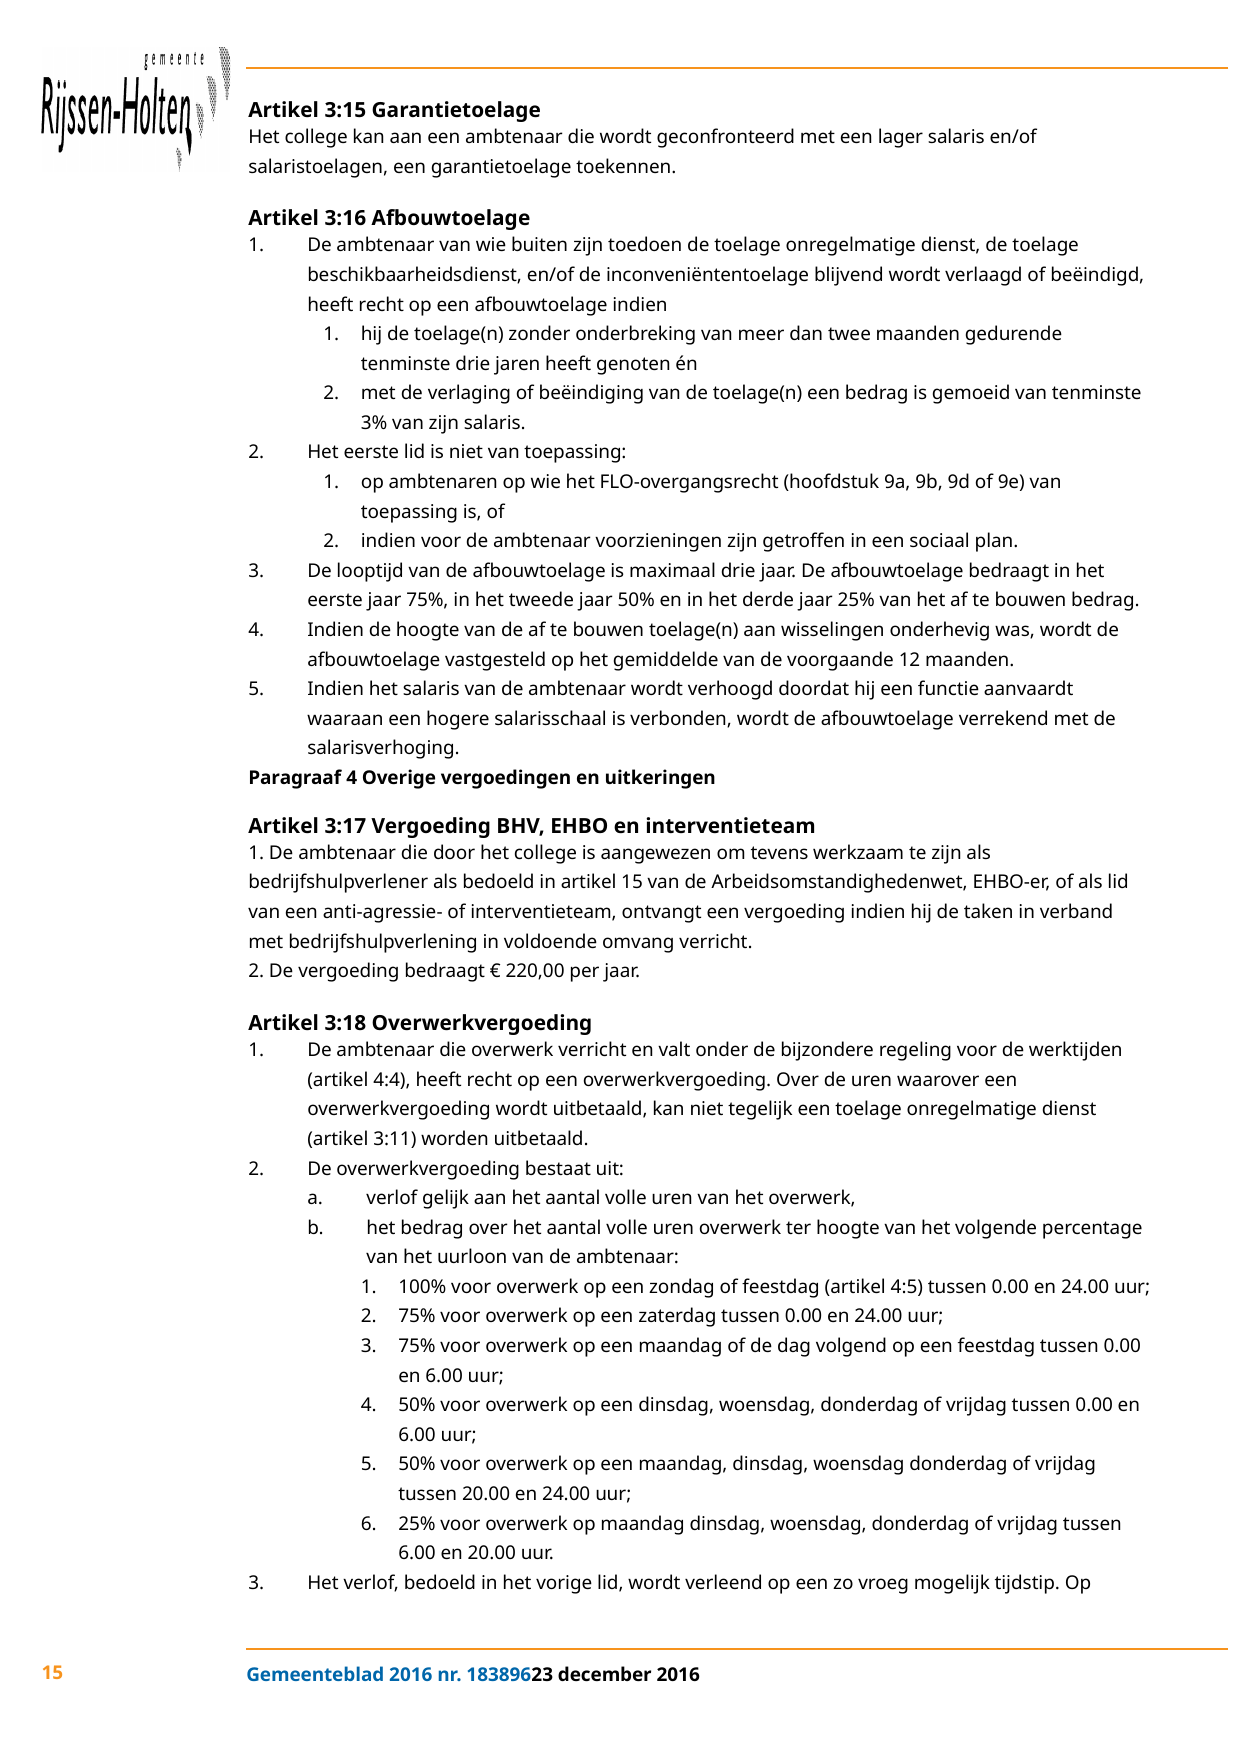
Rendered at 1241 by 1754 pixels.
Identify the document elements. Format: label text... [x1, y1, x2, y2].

text Artikel 3:18 Overwerkvergoeding [248, 1008, 1152, 1036]
list 75% voor overwerk op een maandag of de dag volgend op een feestdag tussen 0.00 en 6.00 uur; [361, 1332, 1152, 1387]
list met de verlaging of beëindiging van de toelage(n) een bedrag is gemoeid van tenminste 3% van zijn salaris. [323, 379, 1152, 435]
picture [41, 47, 231, 172]
text 2. De vergoeding bedraagt € 220,00 per jaar. [248, 957, 1152, 983]
text 1. De ambtenaar die door het college is aangewezen om tevens werkzaam te zijn als bedrijfshulpverlener als bedoeld in artikel 15 van de Arbeidsomstandighedenwet, EHBO-er, of als lid van een anti-agressie- of interventieteam, ontvangt een vergoeding indien hij de taken in verband met bedrijfshulpverlening in voldoende omvang verricht. [248, 839, 1152, 954]
list het bedrag over het aantal volle uren overwerk ter hoogte van het volgende percentage van het uurloon van de ambtenaar: [307, 1214, 1152, 1269]
text Artikel 3:15 Garantietoelage [248, 95, 1152, 123]
list Indien het salaris van de ambtenaar wordt verhoogd doordat hij een functie aanvaardt waaraan een hogere salarisschaal is verbonden, wordt de afbouwtoelage verrekend met de salarisverhoging. [248, 675, 1152, 760]
text Artikel 3:17 Vergoeding BHV, EHBO en interventieteam [248, 811, 1152, 839]
list De ambtenaar die overwerk verricht en valt onder de bijzondere regeling voor de werktijden (artikel 4:4), heeft recht op een overwerkvergoeding. Over de uren waarover een overwerkvergoeding wordt uitbetaald, kan niet tegelijk een toelage onregelmatige dienst (artikel 3:11) worden uitbetaald. [248, 1036, 1152, 1151]
list 50% voor overwerk op een maandag, dinsdag, woensdag donderdag of vrijdag tussen 20.00 en 24.00 uur; [361, 1451, 1152, 1506]
list indien voor de ambtenaar voorzieningen zijn getroffen in een sociaal plan. [323, 527, 1152, 553]
list 75% voor overwerk op een zaterdag tussen 0.00 en 24.00 uur; [361, 1303, 1152, 1328]
list De ambtenaar van wie buiten zijn toedoen de toelage onregelmatige dienst, de toelage beschikbaarheidsdienst, en/of de inconveniëntentoelage blijvend wordt verlaagd of beëindigd, heeft recht op een afbouwtoelage indien [248, 232, 1152, 317]
text Paragraaf 4 Overige vergoedingen en uitkeringen [248, 764, 1152, 790]
text Artikel 3:16 Afbouwtoelage [248, 203, 1152, 232]
list Het eerste lid is niet van toepassing: [248, 439, 1152, 464]
list 25% voor overwerk op maandag dinsdag, woensdag, donderdag of vrijdag tussen 6.00 en 20.00 uur. [361, 1510, 1152, 1565]
list 50% voor overwerk op een dinsdag, woensdag, donderdag of vrijdag tussen 0.00 en 6.00 uur; [361, 1391, 1152, 1447]
list Indien de hoogte van de af te bouwen toelage(n) aan wisselingen onderhevig was, wordt de afbouwtoelage vastgesteld op het gemiddelde van de voorgaande 12 maanden. [248, 616, 1152, 672]
list op ambtenaren op wie het FLO-overgangsrecht (hoofdstuk 9a, 9b, 9d of 9e) van toepassing is, of [323, 468, 1152, 524]
list De looptijd van de afbouwtoelage is maximaal drie jaar. De afbouwtoelage bedraagt in het eerste jaar 75%, in het tweede jaar 50% en in het derde jaar 25% van het af te bouwen bedrag. [248, 557, 1152, 612]
text Het college kan aan een ambtenaar die wordt geconfronteerd met een lager salaris en/of salaristoelagen, een garantietoelage toekennen. [248, 123, 1152, 178]
list 100% voor overwerk op een zondag of feestdag (artikel 4:5) tussen 0.00 en 24.00 uur; [361, 1273, 1152, 1299]
list verlof gelijk aan het aantal volle uren van het overwerk, [307, 1184, 1152, 1210]
list hij de toelage(n) zonder onderbreking van meer dan twee maanden gedurende tenminste drie jaren heeft genoten én [323, 320, 1152, 376]
list Het verlof, bedoeld in het vorige lid, wordt verleend op een zo vroeg mogelijk tijdstip. Op [248, 1569, 1152, 1594]
list De overwerkvergoeding bestaat uit: [248, 1155, 1152, 1180]
